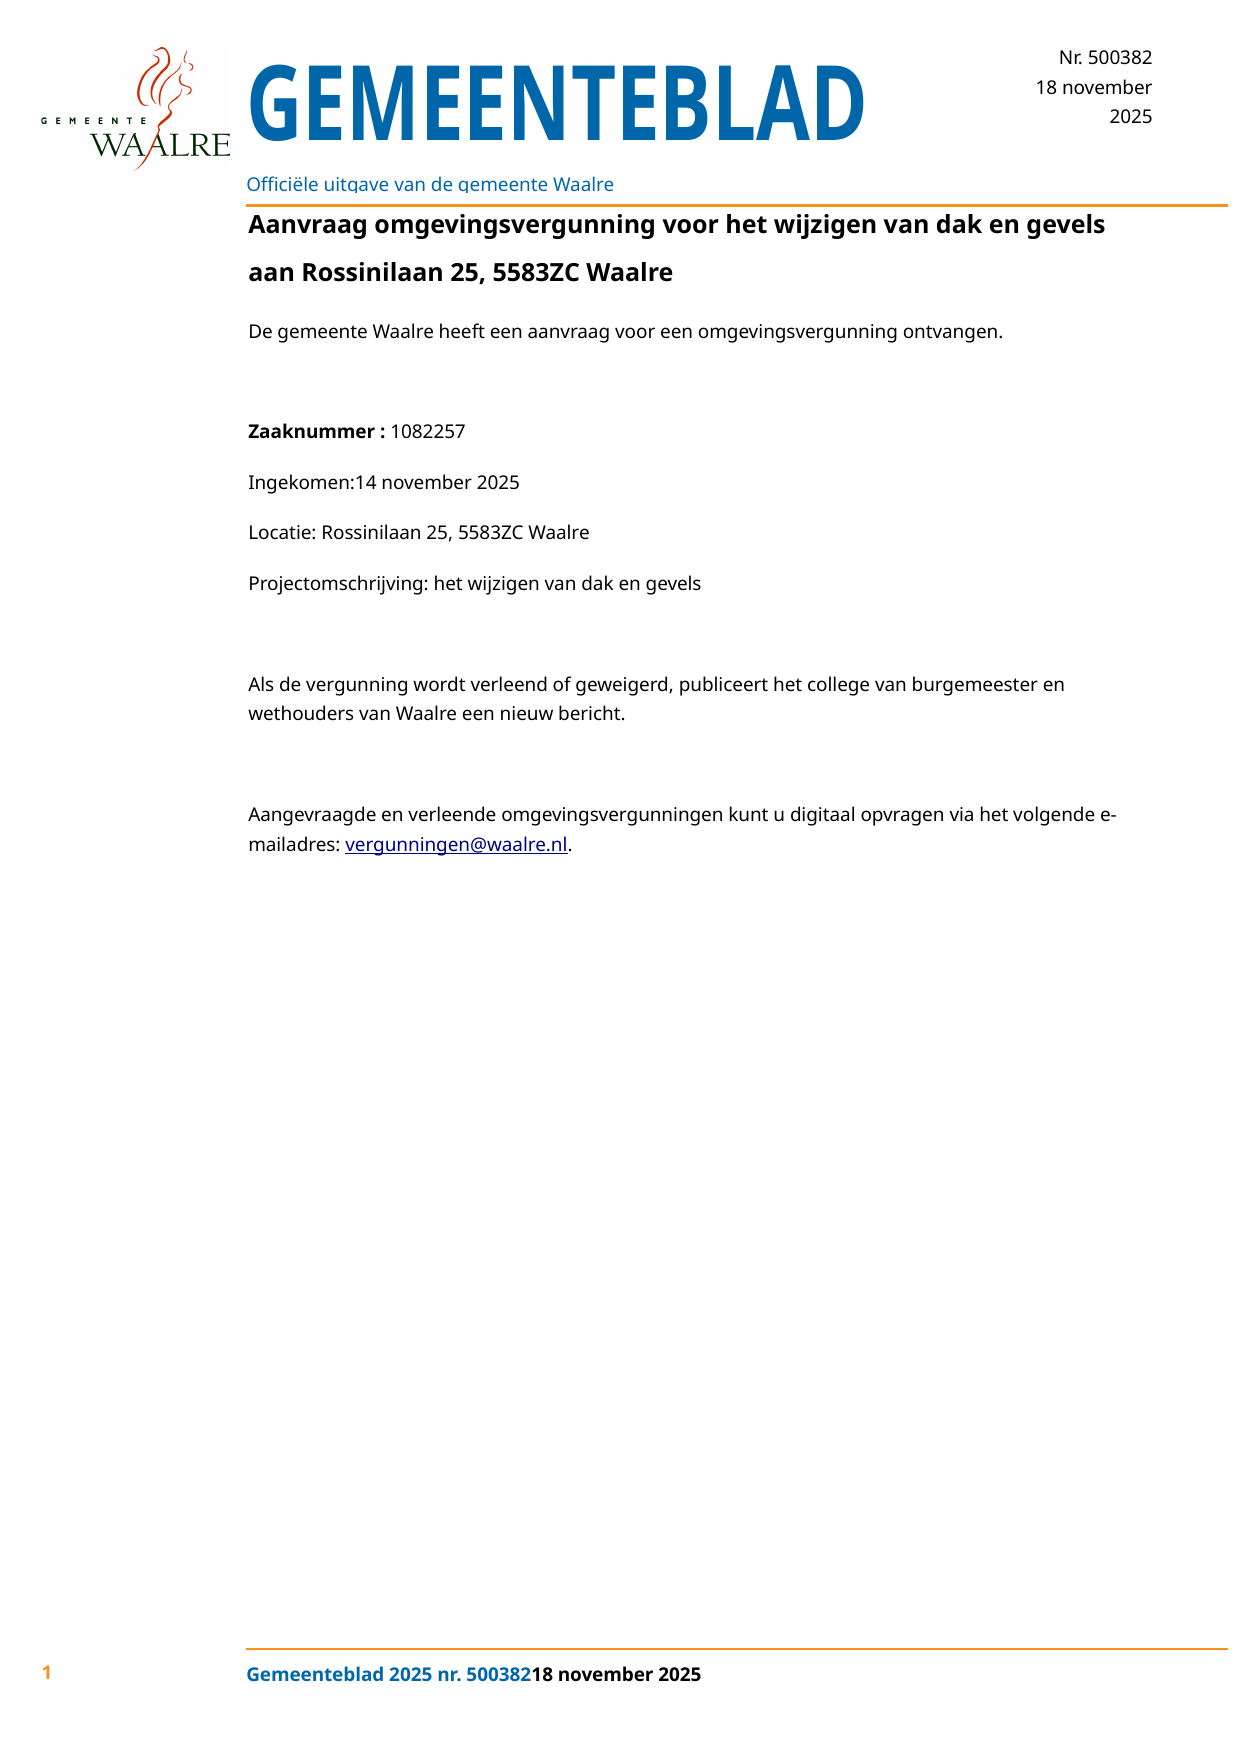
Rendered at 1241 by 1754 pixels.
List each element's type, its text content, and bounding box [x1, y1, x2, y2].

text Ingekomen:14 november 2025 [248, 469, 1152, 495]
text Aangevraagde en verleende omgevingsvergunningen kunt u digitaal opvragen via het volgende e-mailadres: vergunningen@waalre.nl. [248, 801, 1152, 857]
text Locatie: Rossinilaan 25, 5583ZC Waalre [248, 519, 1152, 545]
picture [41, 47, 231, 172]
text Projectomschrijving: het wijzigen van dak en gevels [248, 570, 1152, 596]
text De gemeente Waalre heeft een aanvraag voor een omgevingsvergunning ontvangen. [248, 318, 1152, 344]
text Aanvraag omgevingsvergunning voor het wijzigen van dak en gevels aan Rossinilaan 25, 5583ZC Waalre [248, 207, 1152, 288]
text Als de vergunning wordt verleend of geweigerd, publiceert het college van burgemeester en wethouders van Waalre een nieuw bericht. [248, 671, 1152, 726]
text Zaaknummer : 1082257 [248, 419, 1152, 444]
